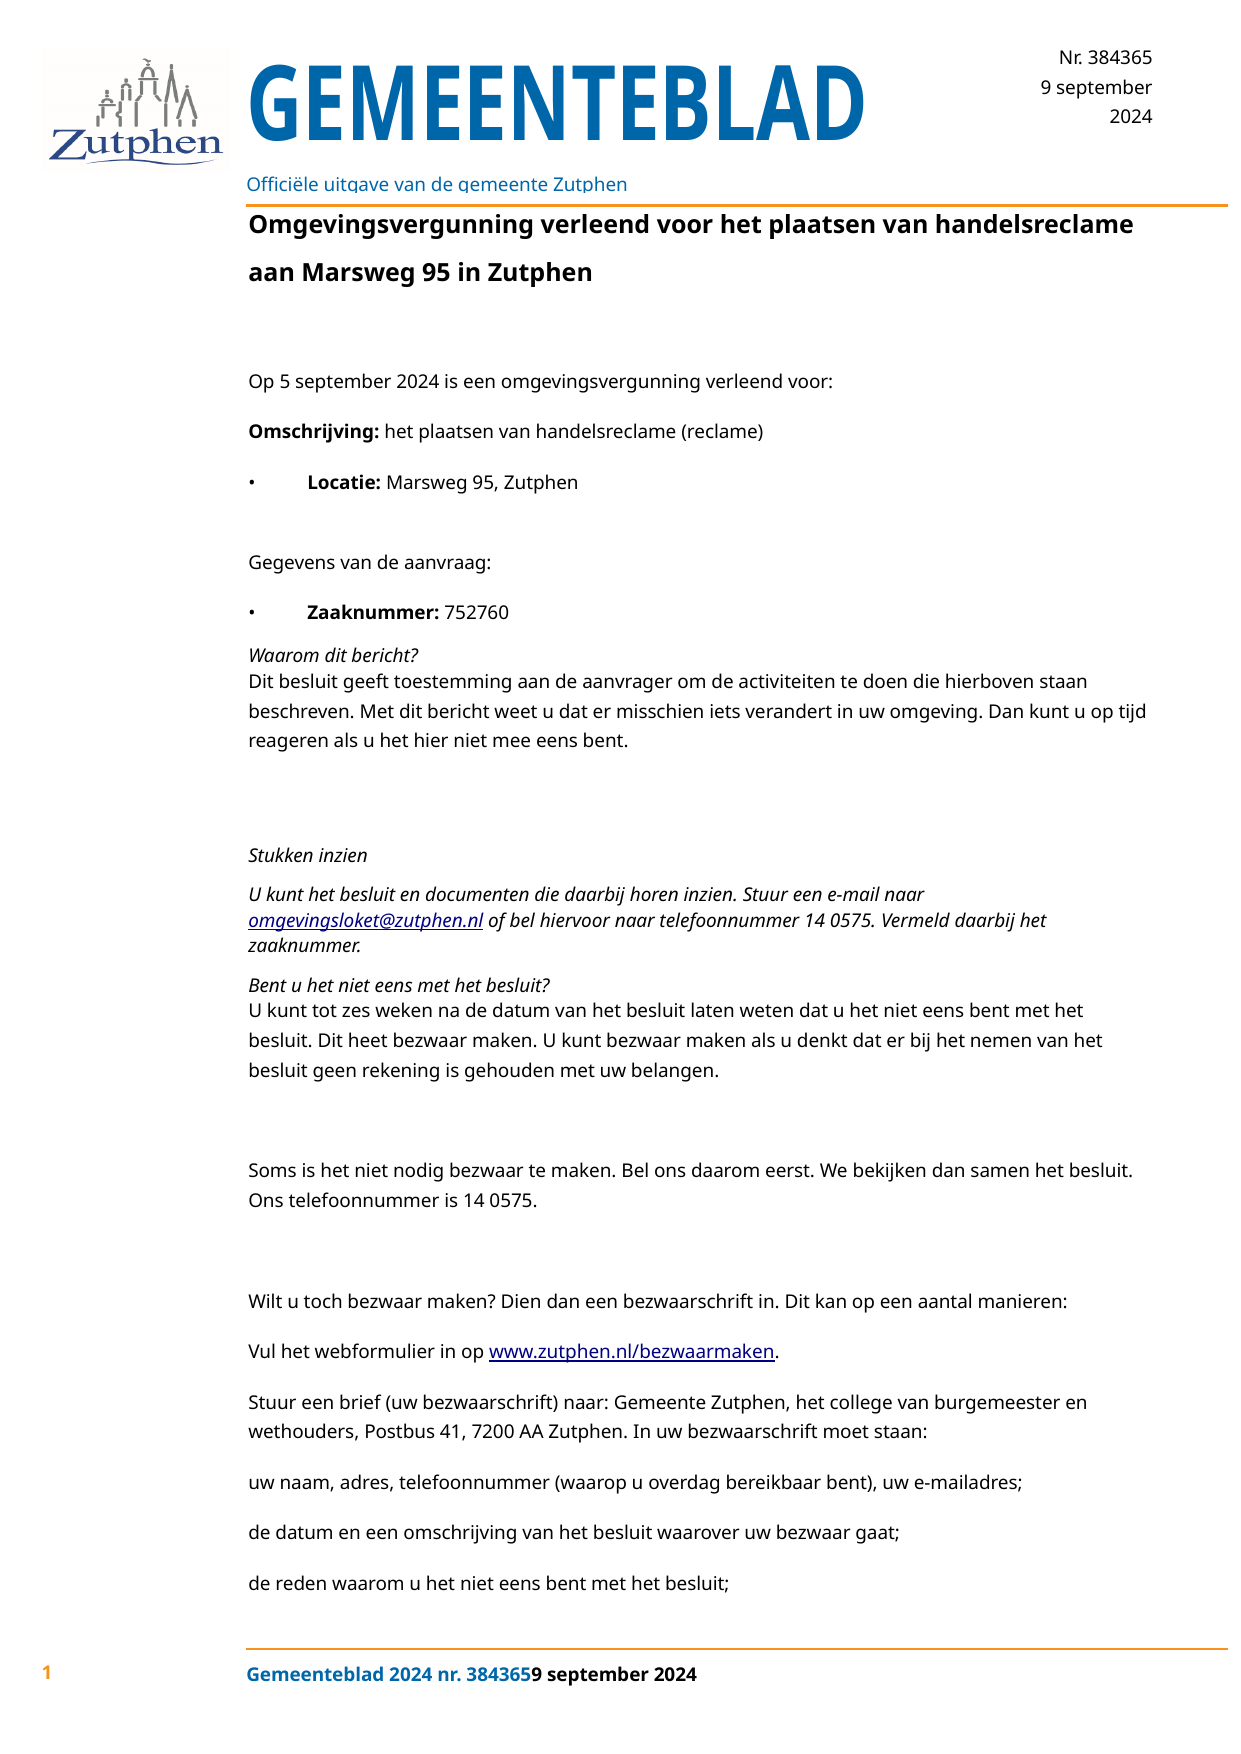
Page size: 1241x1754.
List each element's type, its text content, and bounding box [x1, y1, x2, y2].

text Soms is het niet nodig bezwaar te maken. Bel ons daarom eerst. We bekijken dan samen het besluit. Ons telefoonnummer is 14 0575. [248, 1158, 1152, 1213]
text de datum en een omschrijving van het besluit waarover uw bezwaar gaat; [248, 1519, 1152, 1545]
text Stuur een brief (uw bezwaarschrift) naar: Gemeente Zutphen, het college van burgemeester en wethouders, Postbus 41, 7200 AA Zutphen. In uw bezwaarschrift moet staan: [248, 1389, 1152, 1444]
text U kunt het besluit en documenten die daarbij horen inzien. Stuur een e-mail naar omgevingsloket@zutphen.nl of bel hiervoor naar telefoonnummer 14 0575. Vermeld daarbij het zaaknummer. [248, 881, 1152, 958]
text Gegevens van de aanvraag: [248, 549, 1152, 575]
text de reden waarom u het niet eens bent met het besluit; [248, 1570, 1152, 1596]
text Stukken inzien [248, 842, 1152, 868]
text Wilt u toch bezwaar maken? Dien dan een bezwaarschrift in. Dit kan op een aantal manieren: [248, 1288, 1152, 1314]
text uw naam, adres, telefoonnummer (waarop u overdag bereikbaar bent), uw e-mailadres; [248, 1469, 1152, 1495]
text U kunt tot zes weken na de datum van het besluit laten weten dat u het niet eens bent met het besluit. Dit heet bezwaar maken. U kunt bezwaar maken als u denkt dat er bij het nemen van het besluit geen rekening is gehouden met uw belangen. [248, 998, 1152, 1083]
text Op 5 september 2024 is een omgevingsvergunning verleend voor: [248, 368, 1152, 394]
text Waarom dit bericht? [248, 643, 1152, 668]
picture [41, 47, 231, 172]
text Omgevingsvergunning verleend voor het plaatsen van handelsreclame aan Marsweg 95 in Zutphen [248, 207, 1152, 288]
list Locatie: Marsweg 95, Zutphen [248, 469, 1152, 495]
text Bent u het niet eens met het besluit? [248, 972, 1152, 998]
text Dit besluit geeft toestemming aan de aanvrager om de activiteiten te doen die hierboven staan beschreven. Met dit bericht weet u dat er misschien iets verandert in uw omgeving. Dan kunt u op tijd reageren als u het hier niet mee eens bent. [248, 668, 1152, 753]
list Zaaknummer: 752760 [248, 599, 1152, 625]
text Vul het webformulier in op www.zutphen.nl/bezwaarmaken. [248, 1338, 1152, 1364]
text Omschrijving: het plaatsen van handelsreclame (reclame) [248, 419, 1152, 444]
